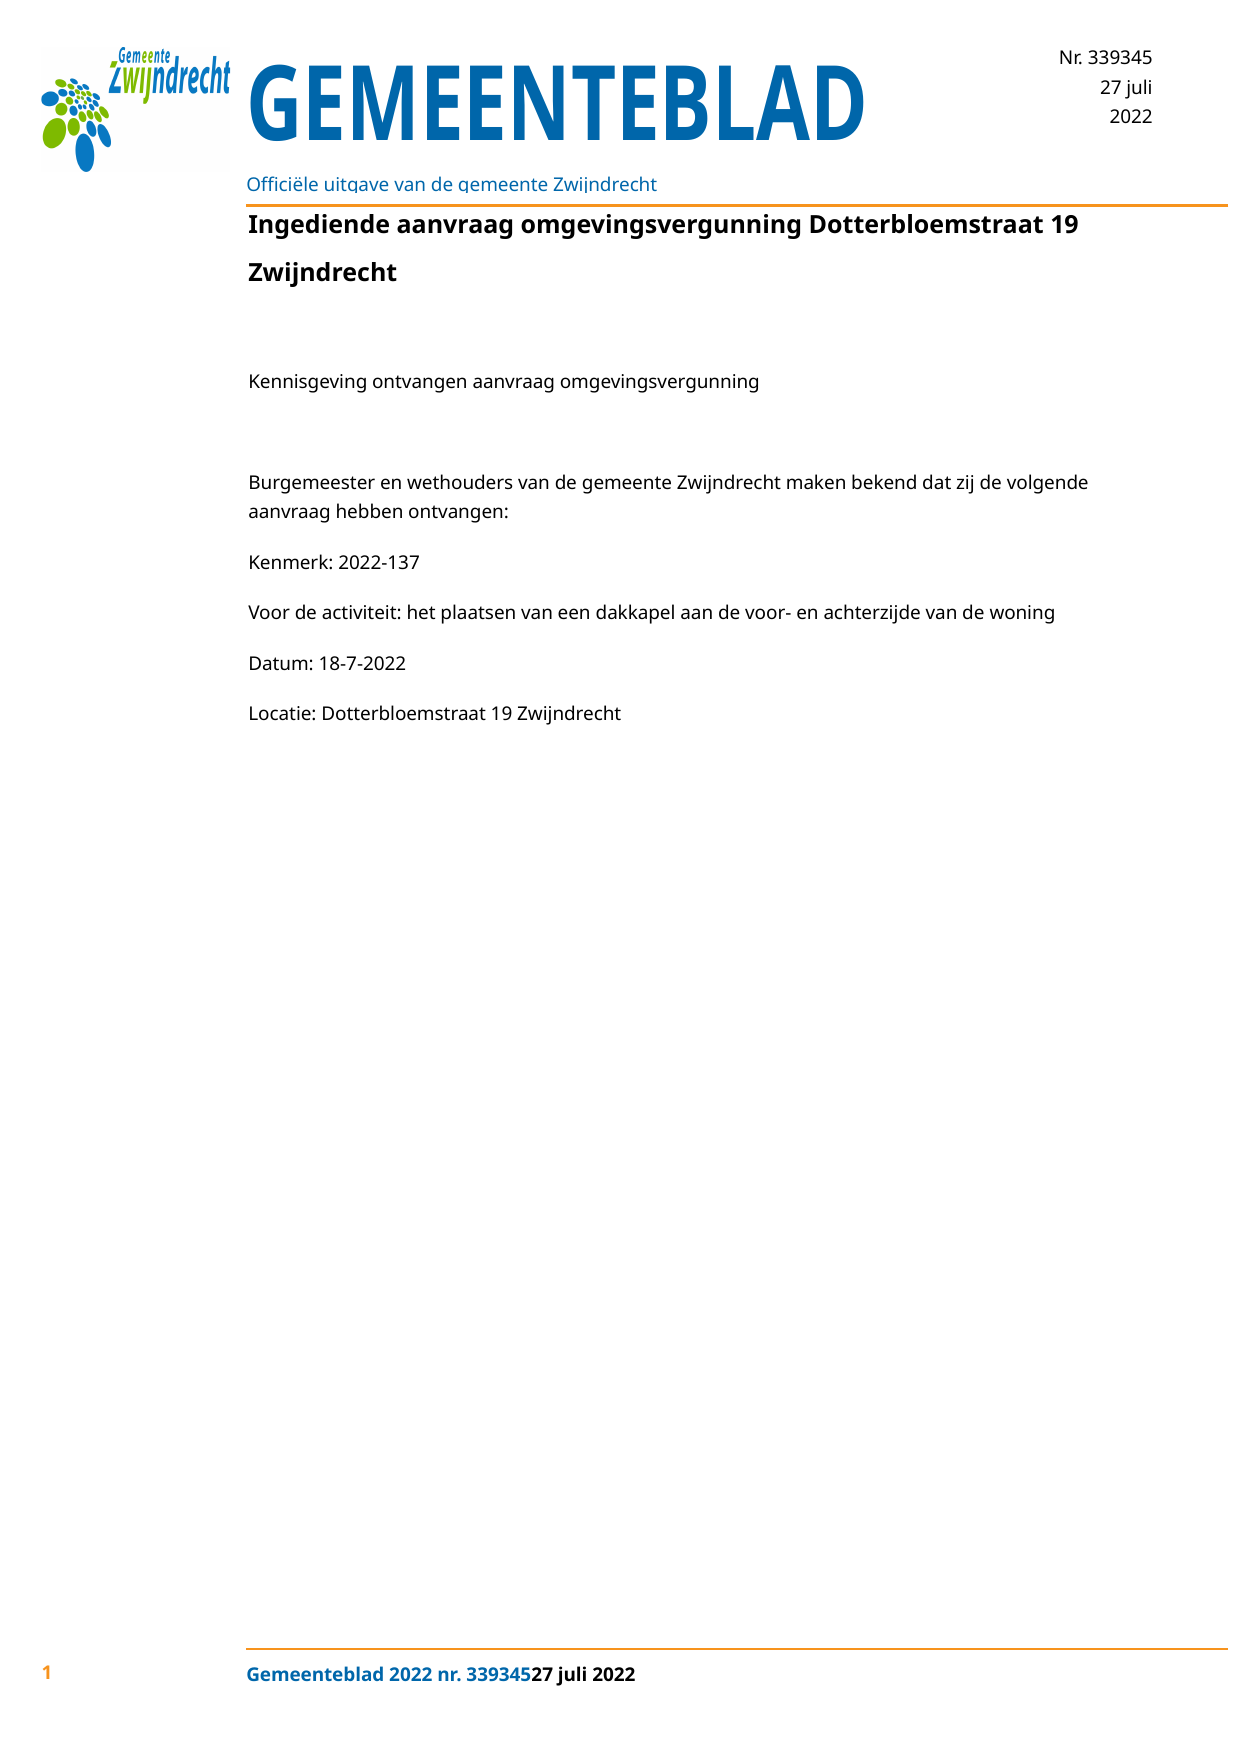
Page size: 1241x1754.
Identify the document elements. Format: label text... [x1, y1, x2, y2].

text Ingediende aanvraag omgevingsvergunning Dotterbloemstraat 19 Zwijndrecht [248, 207, 1152, 288]
text Datum: 18-7-2022 [248, 650, 1152, 676]
text Voor de activiteit: het plaatsen van een dakkapel aan de voor- en achterzijde van de woning [248, 599, 1152, 625]
text Kenmerk: 2022-137 [248, 549, 1152, 575]
picture [41, 47, 231, 172]
text Locatie: Dotterbloemstraat 19 Zwijndrecht [248, 700, 1152, 726]
text Kennisgeving ontvangen aanvraag omgevingsvergunning [248, 368, 1152, 394]
text Burgemeester en wethouders van de gemeente Zwijndrecht maken bekend dat zij de volgende aanvraag hebben ontvangen: [248, 469, 1152, 524]
